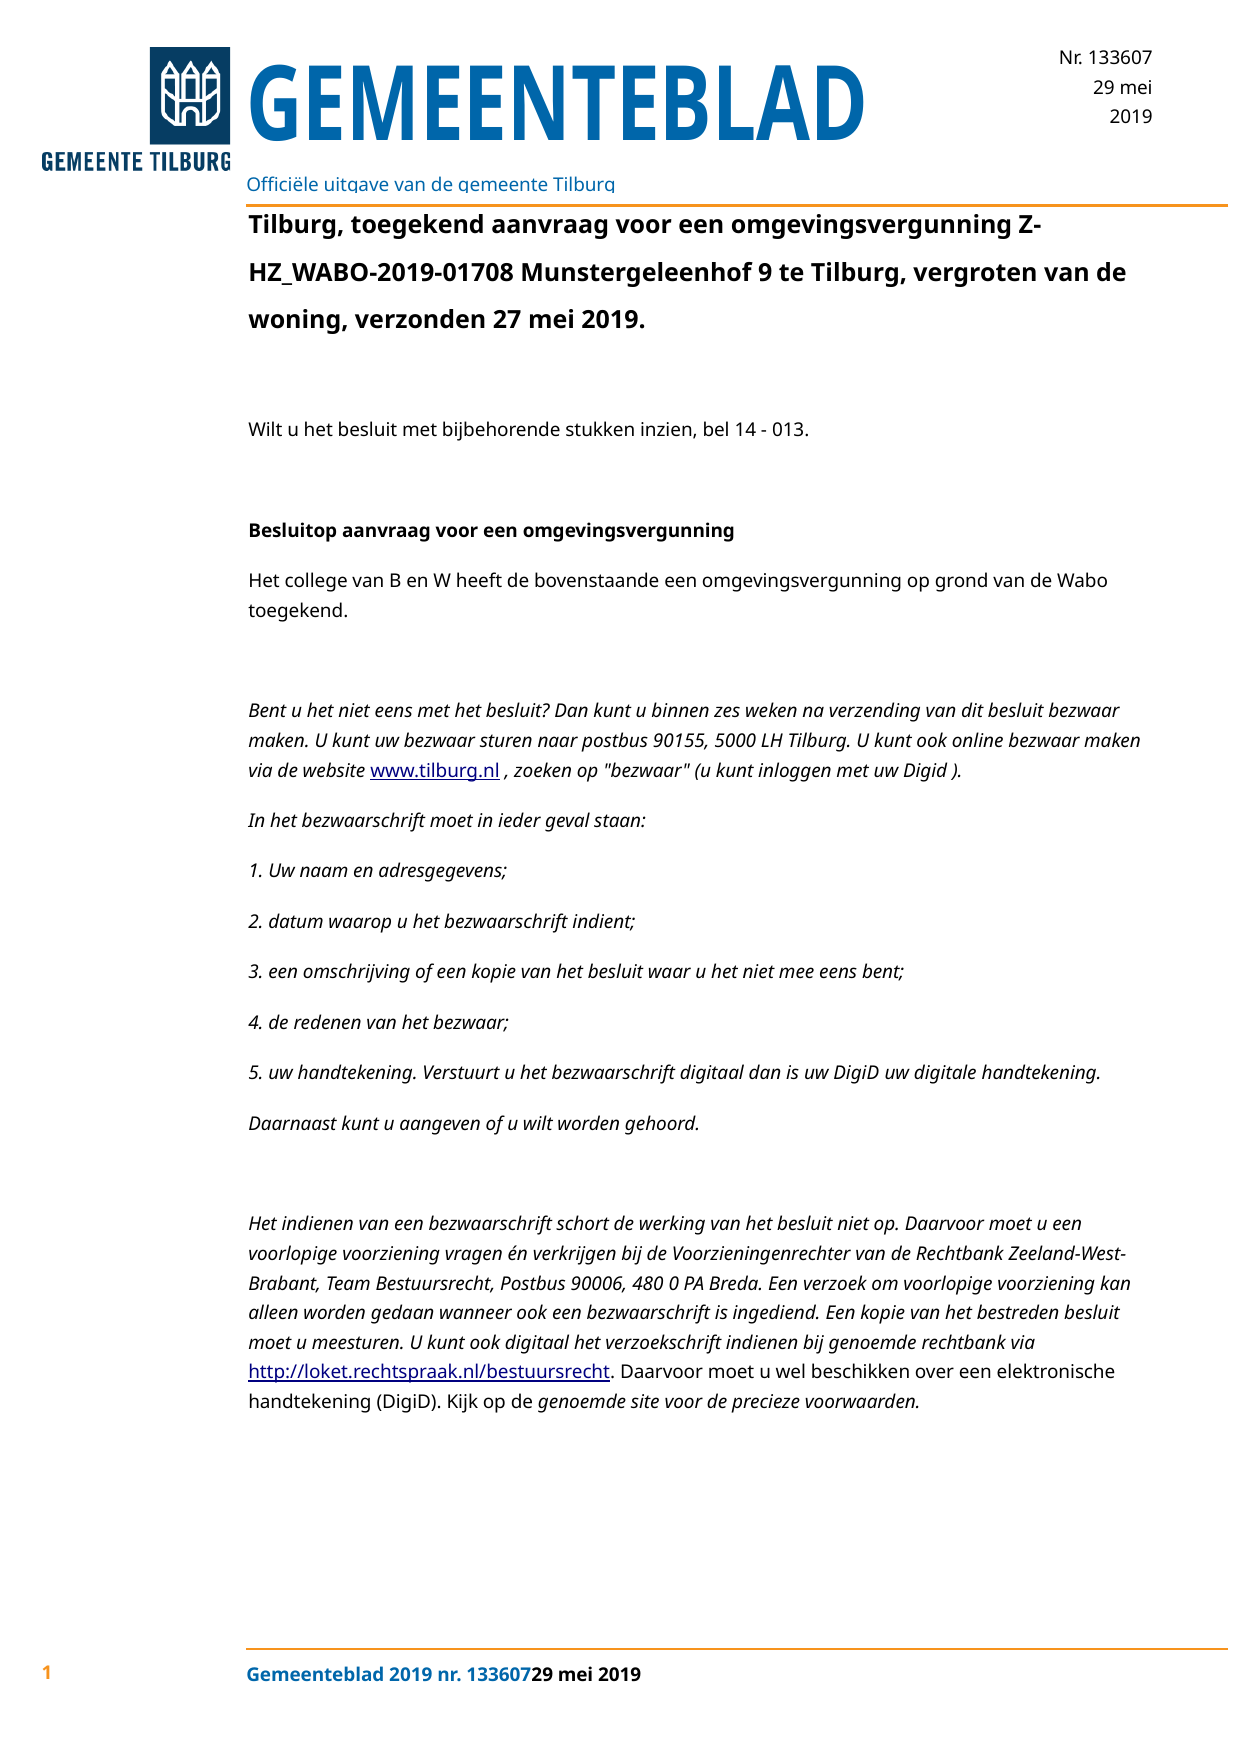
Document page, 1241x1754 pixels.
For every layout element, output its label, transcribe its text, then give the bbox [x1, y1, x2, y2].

text Bent u het niet eens met het besluit? Dan kunt u binnen zes weken na verzending van dit besluit bezwaar maken. U kunt uw bezwaar sturen naar postbus 90155, 5000 LH Tilburg. U kunt ook online bezwaar maken via de website www.tilburg.nl , zoeken op "bezwaar" (u kunt inloggen met uw Digid ). [248, 698, 1152, 782]
text 2. datum waarop u het bezwaarschrift indient; [248, 908, 1152, 934]
text Tilburg, toegekend aanvraag voor een omgevingsvergunning Z-HZ_WABO-2019-01708 Munstergeleenhof 9 te Tilburg, vergroten van de woning, verzonden 27 mei 2019. [248, 207, 1152, 336]
text Het college van B en W heeft de bovenstaande een omgevingsvergunning op grond van de Wabo toegekend. [248, 567, 1152, 622]
picture [41, 47, 231, 172]
text 1. Uw naam en adresgegevens; [248, 858, 1152, 883]
text 3. een omschrijving of een kopie van het besluit waar u het niet mee eens bent; [248, 958, 1152, 984]
text Wilt u het besluit met bijbehorende stukken inzien, bel 14 - 013. [248, 416, 1152, 442]
text Besluitop aanvraag voor een omgevingsvergunning [248, 517, 1152, 542]
text Het indienen van een bezwaarschrift schort de werking van het besluit niet op. Daarvoor moet u een voorlopige voorziening vragen én verkrijgen bij de Voorzieningenrechter van de Rechtbank Zeeland-West-Brabant, Team Bestuursrecht, Postbus 90006, 480 0 PA Breda. Een verzoek om voorlopige voorziening kan alleen worden gedaan wanneer ook een bezwaarschrift is ingediend. Een kopie van het bestreden besluit moet u meesturen. U kunt ook digitaal het verzoekschrift indienen bij genoemde rechtbank via http://loket.rechtspraak.nl/bestuursrecht. Daarvoor moet u wel beschikken over een elektronische handtekening (DigiD). Kijk op de genoemde site voor de precieze voorwaarden. [248, 1211, 1152, 1414]
text 5. uw handtekening. Verstuurt u het bezwaarschrift digitaal dan is uw DigiD uw digitale handtekening. [248, 1059, 1152, 1085]
text Daarnaast kunt u aangeven of u wilt worden gehoord. [248, 1110, 1152, 1135]
text In het bezwaarschrift moet in ieder geval staan: [248, 807, 1152, 833]
text 4. de redenen van het bezwaar; [248, 1009, 1152, 1034]
